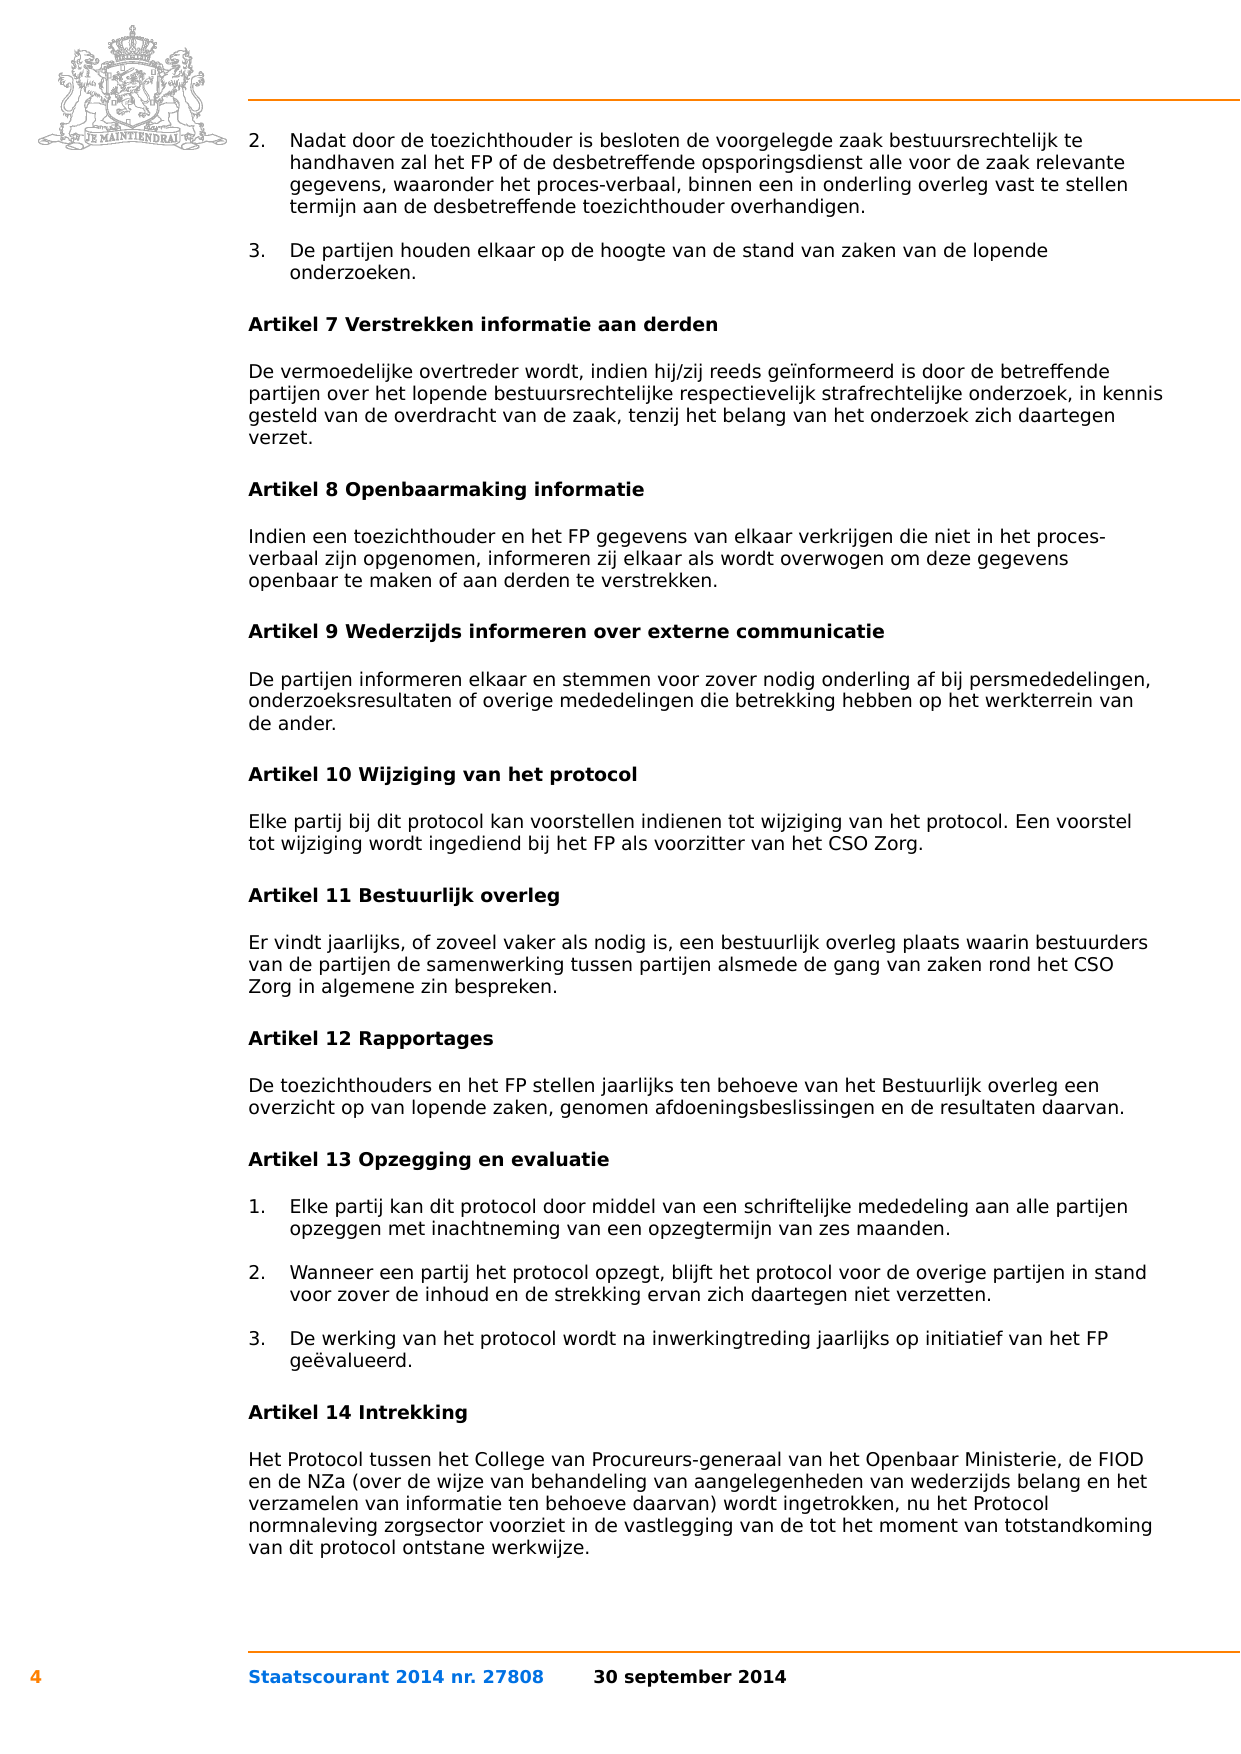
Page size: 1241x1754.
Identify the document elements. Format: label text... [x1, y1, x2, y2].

subtitle Artikel 8 Openbaarmaking informatie [248, 478, 1163, 501]
text 3. De werking van het protocol wordt na inwerkingtreding jaarlijks op initiatief van het FP geëvalueerd. [248, 1328, 1163, 1372]
text 1. Elke partij kan dit protocol door middel van een schriftelijke mededeling aan alle partijen opzeggen met inachtneming van een opzegtermijn van zes maanden. [248, 1196, 1163, 1240]
subtitle Artikel 10 Wijziging van het protocol [248, 764, 1163, 786]
subtitle Artikel 12 Rapportages [248, 1028, 1163, 1050]
text 2. Wanneer een partij het protocol opzegt, blijft het protocol voor de overige partijen in stand voor zover de inhoud en de strekking ervan zich daartegen niet verzetten. [248, 1262, 1163, 1306]
text 3. De partijen houden elkaar op de hoogte van de stand van zaken van de lopende onderzoeken. [248, 240, 1163, 284]
subtitle Artikel 7 Verstrekken informatie aan derden [248, 314, 1163, 336]
text De toezichthouders en het FP stellen jaarlijks ten behoeve van het Bestuurlijk overleg een overzicht op van lopende zaken, genomen afdoeningsbeslissingen en de resultaten daarvan. [248, 1075, 1163, 1119]
text Het Protocol tussen het College van Procureurs-generaal van het Openbaar Ministerie, de FIOD en de NZa (over de wijze van behandeling van aangelegenheden van wederzijds belang en het verzamelen van informatie ten behoeve daarvan) wordt ingetrokken, nu het Protocol normnaleving zorgsector voorziet in de vastlegging van de tot het moment van totstandkoming van dit protocol ontstane werkwijze. [248, 1449, 1163, 1559]
text De vermoedelijke overtreder wordt, indien hij/zij reeds geïnformeerd is door de betreffende partijen over het lopende bestuursrechtelijke respectievelijk strafrechtelijke onderzoek, in kennis gesteld van de overdracht van de zaak, tenzij het belang van het onderzoek zich daartegen verzet. [248, 361, 1163, 448]
text Indien een toezichthouder en het FP gegevens van elkaar verkrijgen die niet in het proces-verbaal zijn opgenomen, informeren zij elkaar als wordt overwogen om deze gegevens openbaar te maken of aan derden te verstrekken. [248, 526, 1163, 591]
subtitle Artikel 9 Wederzijds informeren over externe communicatie [248, 621, 1163, 643]
picture [38, 25, 227, 150]
text De partijen informeren elkaar en stemmen voor zover nodig onderling af bij persmededelingen, onderzoeksresultaten of overige mededelingen die betrekking hebben op het werkterrein van de ander. [248, 668, 1163, 734]
text 2. Nadat door de toezichthouder is besloten de voorgelegde zaak bestuursrechtelijk te handhaven zal het FP of de desbetreffende opsporingsdienst alle voor de zaak relevante gegevens, waaronder het proces-verbaal, binnen een in onderling overleg vast te stellen termijn aan de desbetreffende toezichthouder overhandigen. [248, 130, 1163, 218]
text Er vindt jaarlijks, of zoveel vaker als nodig is, een bestuurlijk overleg plaats waarin bestuurders van de partijen de samenwerking tussen partijen alsmede de gang van zaken rond het CSO Zorg in algemene zin bespreken. [248, 932, 1163, 998]
subtitle Artikel 13 Opzegging en evaluatie [248, 1149, 1163, 1171]
text Elke partij bij dit protocol kan voorstellen indienen tot wijziging van het protocol. Een voorstel tot wijziging wordt ingediend bij het FP als voorzitter van het CSO Zorg. [248, 811, 1163, 855]
subtitle Artikel 11 Bestuurlijk overleg [248, 885, 1163, 907]
subtitle Artikel 14 Intrekking [248, 1402, 1163, 1424]
